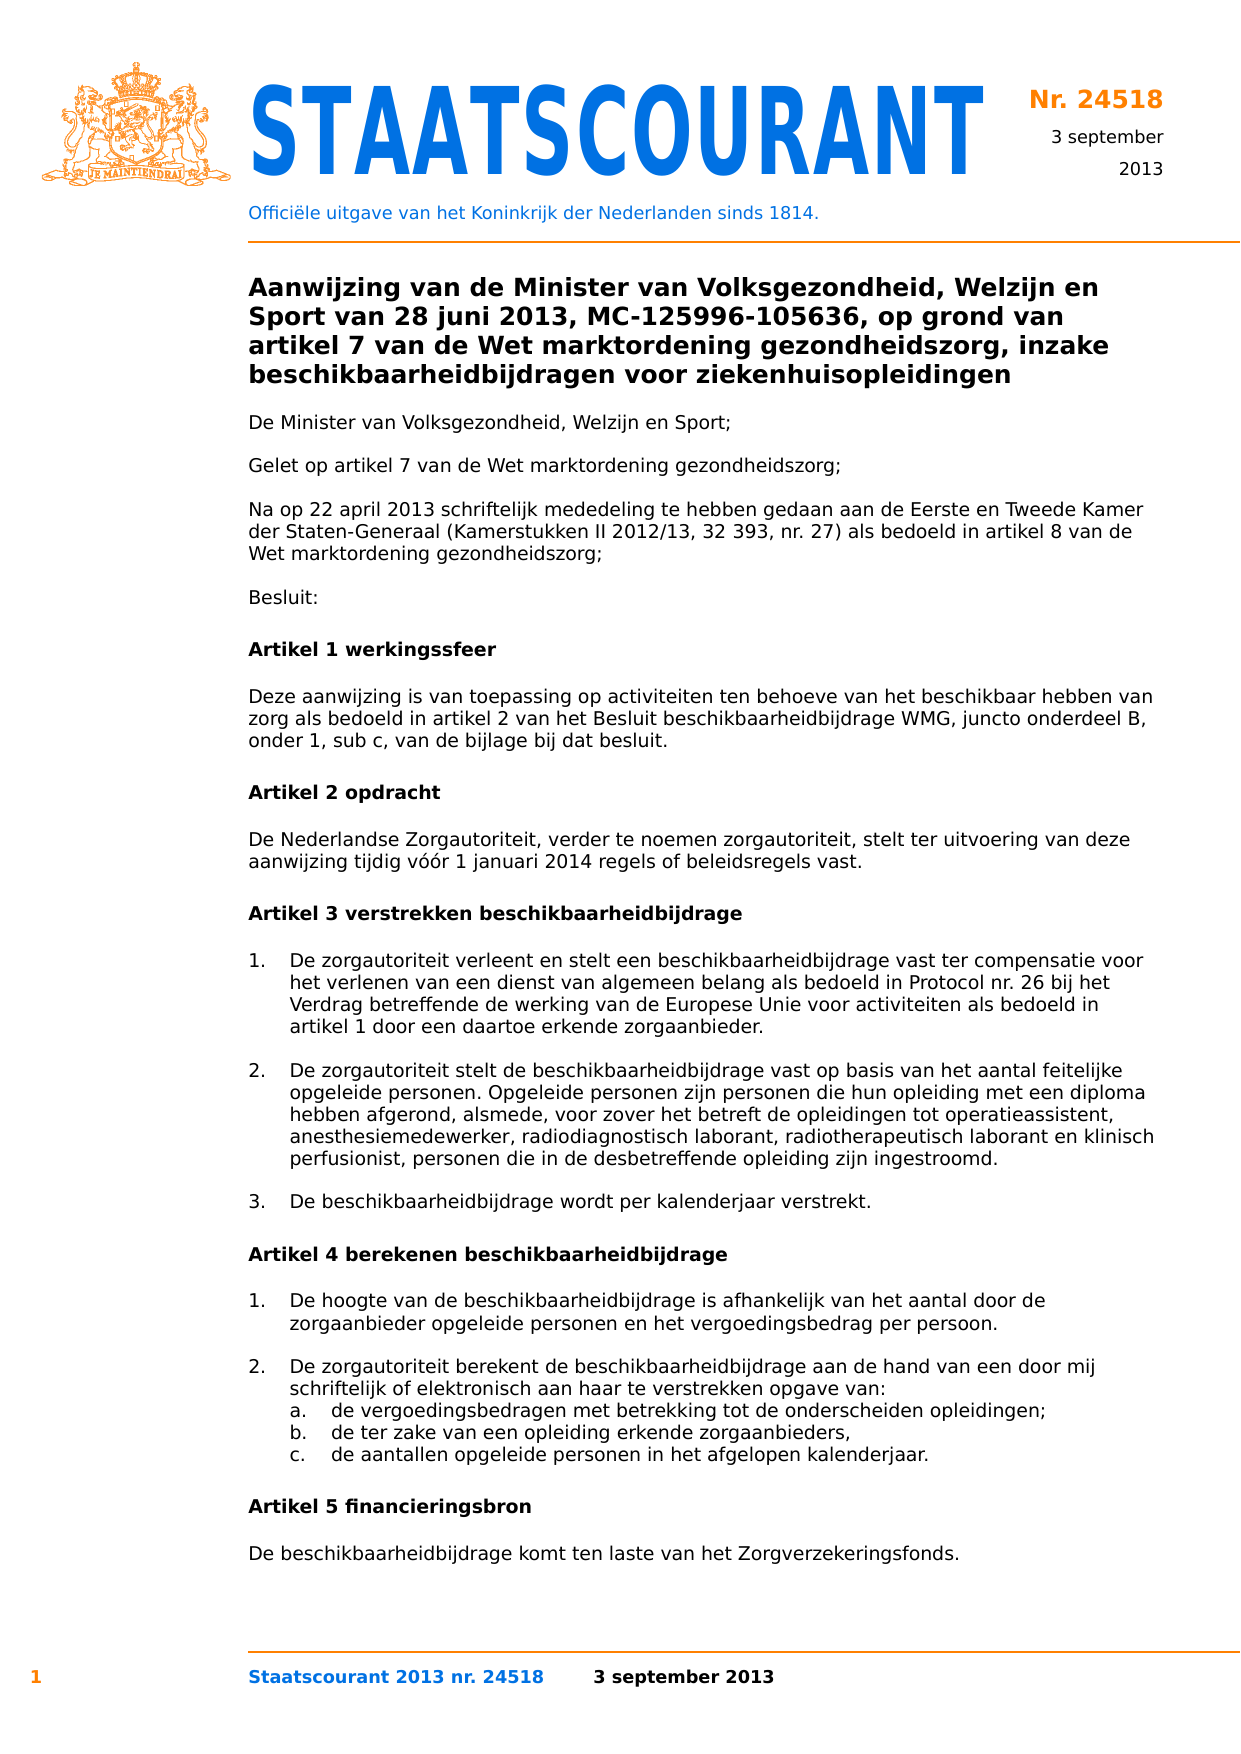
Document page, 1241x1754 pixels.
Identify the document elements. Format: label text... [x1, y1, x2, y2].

text De Nederlandse Zorgautoriteit, verder te noemen zorgautoriteit, stelt ter uitvoering van deze aanwijzing tijdig vóór 1 januari 2014 regels of beleidsregels vast. [248, 829, 1163, 873]
subtitle Artikel 3 verstrekken beschikbaarheidbijdrage [248, 903, 1163, 925]
text 2. De zorgautoriteit stelt de beschikbaarheidbijdrage vast op basis van het aantal feitelijke opgeleide personen. Opgeleide personen zijn personen die hun opleiding met een diploma hebben afgerond, alsmede, voor zover het betreft de opleidingen tot operatieassistent, anesthesiemedewerker, radiodiagnostisch laborant, radiotherapeutisch laborant en klinisch perfusionist, personen die in de desbetreffende opleiding zijn ingestroomd. [248, 1060, 1163, 1169]
text Besluit: [248, 587, 1163, 609]
table_cell 2013 [998, 153, 1240, 203]
text Deze aanwijzing is van toepassing op activiteiten ten behoeve van het beschikbaar hebben van zorg als bedoeld in artikel 2 van het Besluit beschikbaarheidbijdrage WMG, juncto onderdeel B, onder 1, sub c, van de bijlage bij dat besluit. [248, 686, 1163, 752]
table_cell 3 september [998, 121, 1240, 153]
subtitle Artikel 2 opdracht [248, 782, 1163, 804]
table_cell Officiële uitgave van het Koninkrijk der Nederlanden sinds 1814. [248, 203, 1240, 241]
text 1. De hoogte van de beschikbaarheidbijdrage is afhankelijk van het aantal door de zorgaanbieder opgeleide personen en het vergoedingsbedrag per persoon. [248, 1290, 1163, 1334]
text 3. De beschikbaarheidbijdrage wordt per kalenderjaar verstrekt. [248, 1191, 1163, 1213]
text a. de vergoedingsbedragen met betrekking tot de onderscheiden opleidingen; [289, 1400, 1163, 1422]
text De Minister van Volksgezondheid, Welzijn en Sport; [248, 412, 1163, 433]
table_header Nr. 24518 [998, 62, 1240, 121]
subtitle Artikel 4 berekenen beschikbaarheidbijdrage [248, 1243, 1163, 1265]
subtitle Artikel 5 financieringsbron [248, 1496, 1163, 1518]
table_header STAATSCOURANT [248, 62, 998, 203]
text De beschikbaarheidbijdrage komt ten laste van het Zorgverzekeringsfonds. [248, 1543, 1163, 1565]
text Na op 22 april 2013 schriftelijk mededeling te hebben gedaan aan de Eerste en Tweede Kamer der Staten-Generaal (Kamerstukken II 2012/13, 32 393, nr. 27) als bedoeld in artikel 8 van de Wet marktordening gezondheidszorg; [248, 499, 1163, 565]
text 1. De zorgautoriteit verleent en stelt een beschikbaarheidbijdrage vast ter compensatie voor het verlenen van een dienst van algemeen belang als bedoeld in Protocol nr. 26 bij het Verdrag betreffende de werking van de Europese Unie voor activiteiten als bedoeld in artikel 1 door een daartoe erkende zorgaanbieder. [248, 950, 1163, 1038]
text 2. De zorgautoriteit berekent de beschikbaarheidbijdrage aan de hand van een door mij schriftelijk of elektronisch aan haar te verstrekken opgave van: [248, 1356, 1163, 1400]
text Gelet op artikel 7 van de Wet marktordening gezondheidszorg; [248, 455, 1163, 477]
subtitle Artikel 1 werkingssfeer [248, 639, 1163, 661]
picture [41, 62, 231, 186]
table_header [25, 62, 248, 241]
text b. de ter zake van een opleiding erkende zorgaanbieders, [289, 1422, 1163, 1444]
text c. de aantallen opgeleide personen in het afgelopen kalenderjaar. [289, 1444, 1163, 1466]
subtitle Aanwijzing van de Minister van Volksgezondheid, Welzijn en Sport van 28 juni 2013, MC-125996-105636, op grond van artikel 7 van de Wet marktordening gezondheidszorg, inzake beschikbaarheidbijdragen voor ziekenhuisopleidingen [248, 273, 1163, 390]
